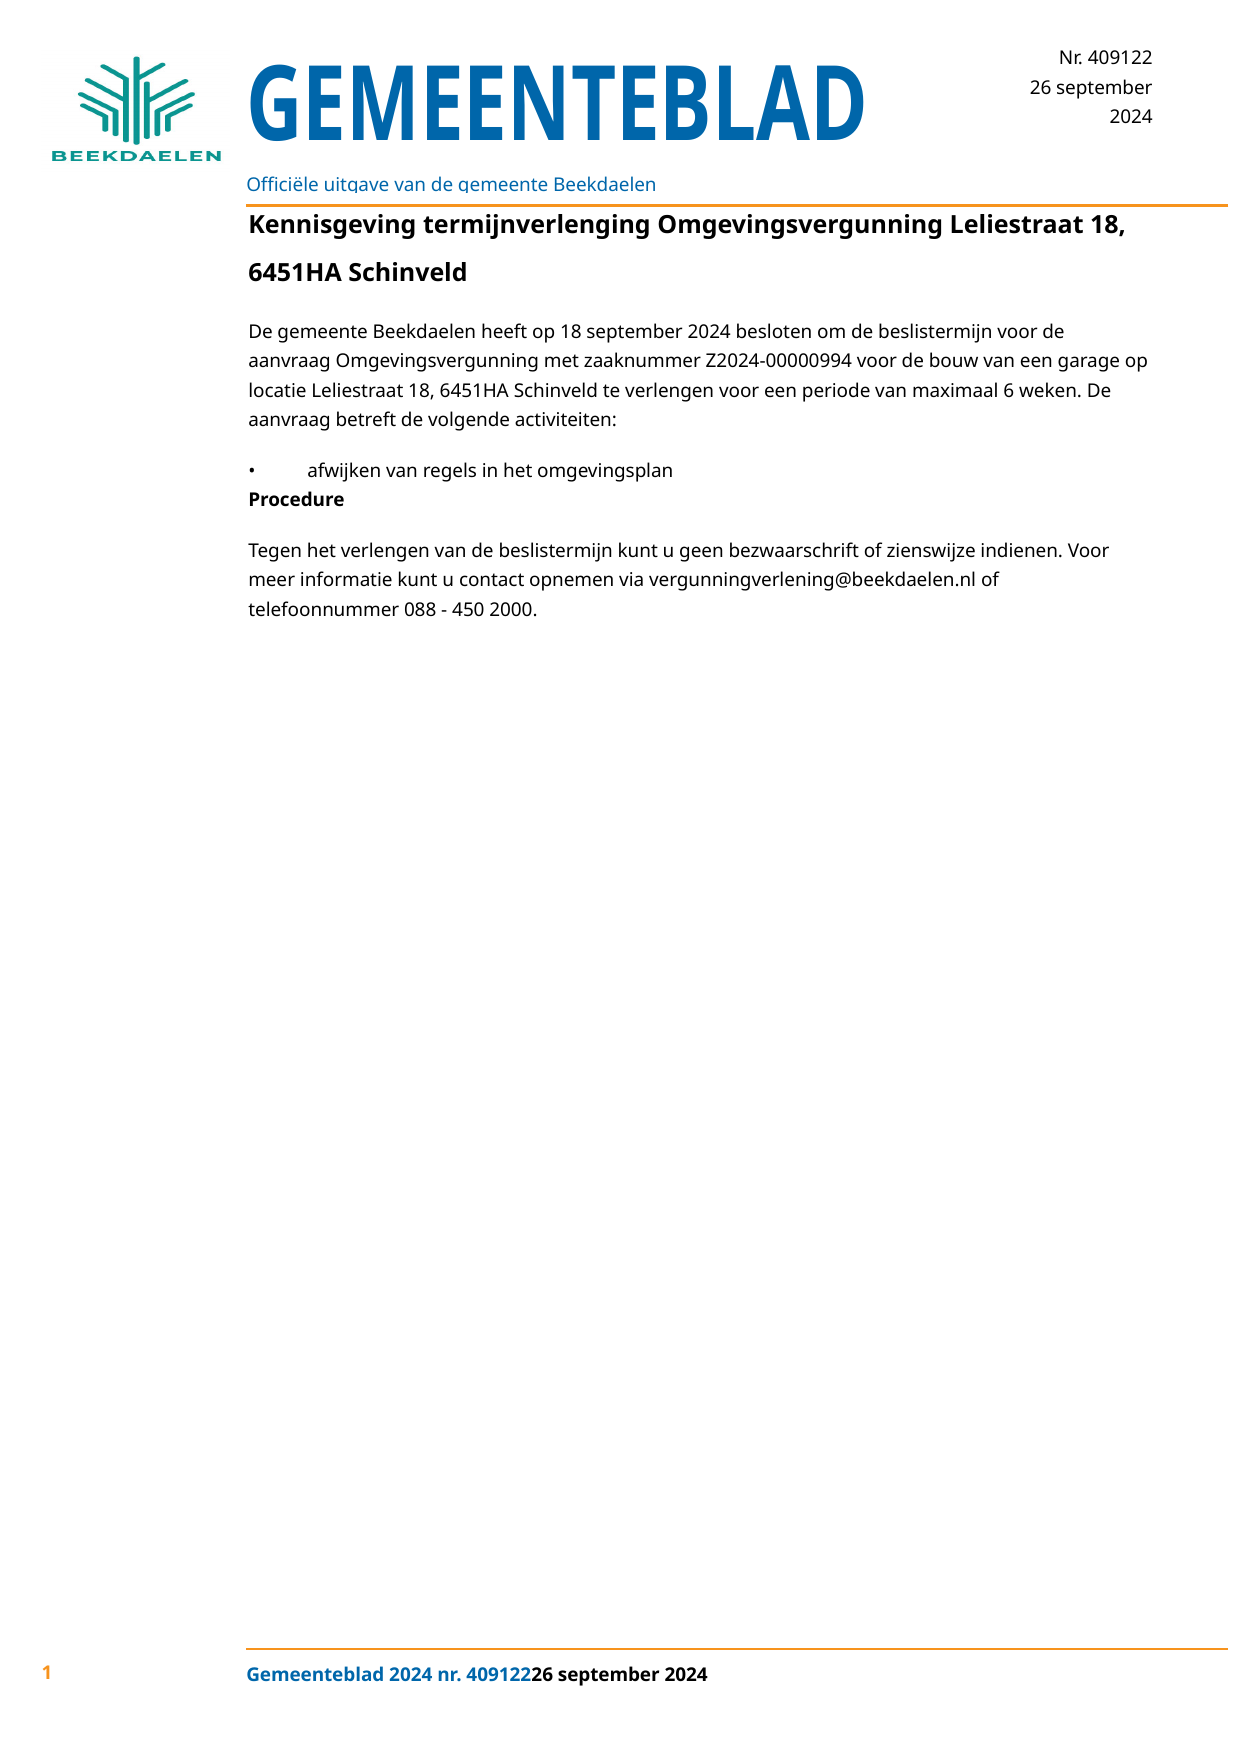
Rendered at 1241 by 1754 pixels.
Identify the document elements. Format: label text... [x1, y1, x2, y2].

picture [41, 47, 231, 172]
list afwijken van regels in het omgevingsplan [248, 457, 1152, 483]
text Tegen het verlengen van de beslistermijn kunt u geen bezwaarschrift of zienswijze indienen. Voor meer informatie kunt u contact opnemen via vergunningverlening@beekdaelen.nl of telefoonnummer 088 - 450 2000. [248, 537, 1152, 622]
text Procedure [248, 487, 1152, 512]
text Kennisgeving termijnverlenging Omgevingsvergunning Leliestraat 18, 6451HA Schinveld [248, 207, 1152, 288]
text De gemeente Beekdaelen heeft op 18 september 2024 besloten om de beslistermijn voor de aanvraag Omgevingsvergunning met zaaknummer Z2024-00000994 voor de bouw van een garage op locatie Leliestraat 18, 6451HA Schinveld te verlengen voor een periode van maximaal 6 weken. De aanvraag betreft de volgende activiteiten: [248, 318, 1152, 432]
